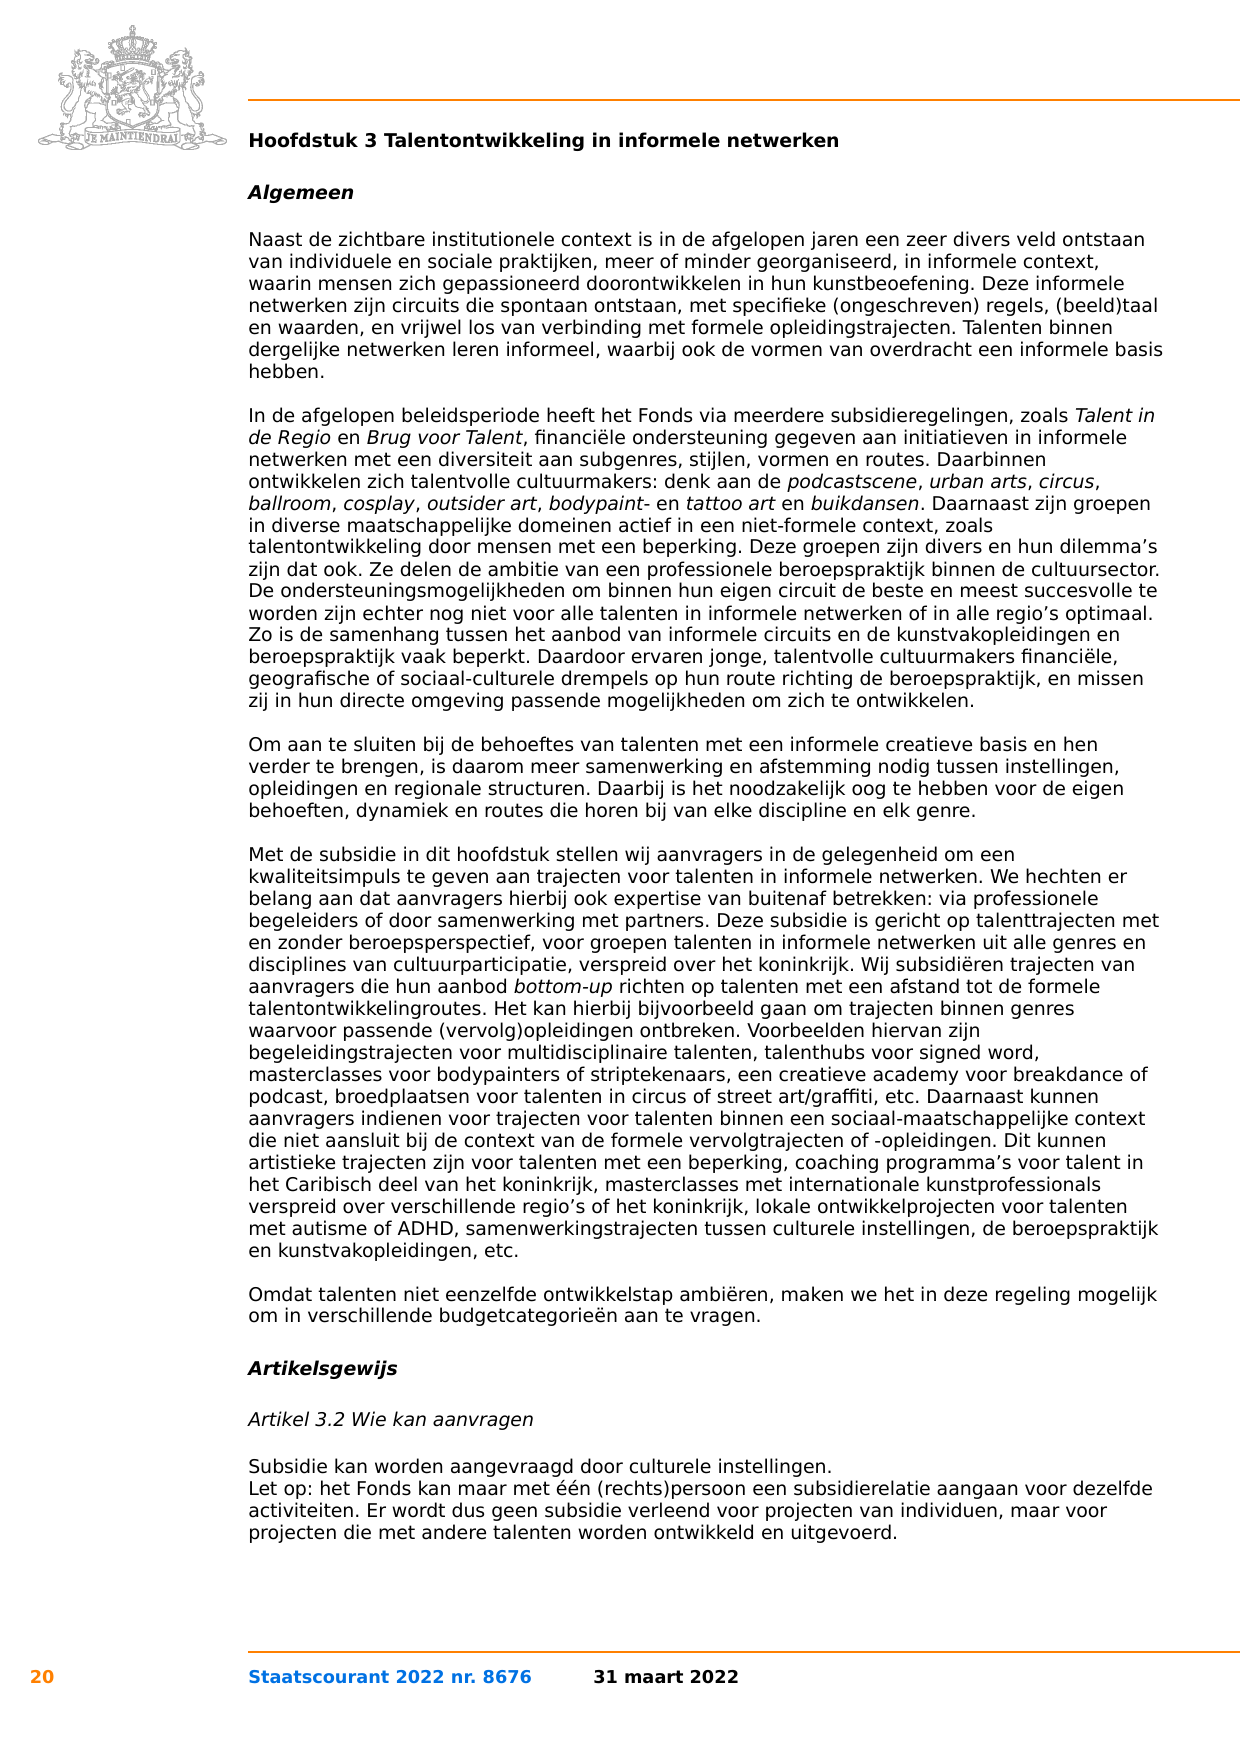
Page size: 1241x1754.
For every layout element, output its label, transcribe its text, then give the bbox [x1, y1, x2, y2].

subtitle Artikelsgewijs [248, 1357, 1163, 1379]
text Naast de zichtbare institutionele context is in de afgelopen jaren een zeer divers veld ontstaan van individuele en sociale praktijken, meer of minder georganiseerd, in informele context, waarin mensen zich gepassioneerd doorontwikkelen in hun kunstbeoefening. Deze informele netwerken zijn circuits die spontaan ontstaan, met specifieke (ongeschreven) regels, (beeld)taal en waarden, en vrijwel los van verbinding met formele opleidingstrajecten. Talenten binnen dergelijke netwerken leren informeel, waarbij ook de vormen van overdracht een informele basis hebben. [248, 229, 1163, 383]
text Let op: het Fonds kan maar met één (rechts)persoon een subsidierelatie aangaan voor dezelfde activiteiten. Er wordt dus geen subsidie verleend voor projecten van individuen, maar voor projecten die met andere talenten worden ontwikkeld en uitgevoerd. [248, 1478, 1163, 1544]
picture [38, 25, 227, 150]
text In de afgelopen beleidsperiode heeft het Fonds via meerdere subsidieregelingen, zoals Talent in de Regio en Brug voor Talent, financiële ondersteuning gegeven aan initiatieven in informele netwerken met een diversiteit aan subgenres, stijlen, vormen en routes. Daarbinnen ontwikkelen zich talentvolle cultuurmakers: denk aan de podcastscene, urban arts, circus, ballroom, cosplay, outsider art, bodypaint- en tattoo art en buikdansen. Daarnaast zijn groepen in diverse maatschappelijke domeinen actief in een niet-formele context, zoals talentontwikkeling door mensen met een beperking. Deze groepen zijn divers en hun dilemma’s zijn dat ook. Ze delen de ambitie van een professionele beroepspraktijk binnen de cultuursector. De ondersteuningsmogelijkheden om binnen hun eigen circuit de beste en meest succesvolle te worden zijn echter nog niet voor alle talenten in informele netwerken of in alle regio’s optimaal. Zo is de samenhang tussen het aanbod van informele circuits en de kunstvakopleidingen en beroepspraktijk vaak beperkt. Daardoor ervaren jonge, talentvolle cultuurmakers financiële, geografische of sociaal-culturele drempels op hun route richting de beroepspraktijk, en missen zij in hun directe omgeving passende mogelijkheden om zich te ontwikkelen. [248, 404, 1163, 712]
text Omdat talenten niet eenzelfde ontwikkelstap ambiëren, maken we het in deze regeling mogelijk om in verschillende budgetcategorieën aan te vragen. [248, 1283, 1163, 1327]
subtitle Artikel 3.2 Wie kan aanvragen [248, 1409, 1163, 1431]
subtitle Hoofdstuk 3 Talentontwikkeling in informele netwerken [248, 130, 1163, 152]
subtitle Algemeen [248, 182, 1163, 204]
text Met de subsidie in dit hoofdstuk stellen wij aanvragers in de gelegenheid om een kwaliteitsimpuls te geven aan trajecten voor talenten in informele netwerken. We hechten er belang aan dat aanvragers hierbij ook expertise van buitenaf betrekken: via professionele begeleiders of door samenwerking met partners. Deze subsidie is gericht op talenttrajecten met en zonder beroepsperspectief, voor groepen talenten in informele netwerken uit alle genres en disciplines van cultuurparticipatie, verspreid over het koninkrijk. Wij subsidiëren trajecten van aanvragers die hun aanbod bottom-up richten op talenten met een afstand tot de formele talentontwikkelingroutes. Het kan hierbij bijvoorbeeld gaan om trajecten binnen genres waarvoor passende (vervolg)opleidingen ontbreken. Voorbeelden hiervan zijn begeleidingstrajecten voor multidisciplinaire talenten, talenthubs voor signed word, masterclasses voor bodypainters of striptekenaars, een creatieve academy voor breakdance of podcast, broedplaatsen voor talenten in circus of street art/graffiti, etc. Daarnaast kunnen aanvragers indienen voor trajecten voor talenten binnen een sociaal-maatschappelijke context die niet aansluit bij de context van de formele vervolgtrajecten of -opleidingen. Dit kunnen artistieke trajecten zijn voor talenten met een beperking, coaching programma’s voor talent in het Caribisch deel van het koninkrijk, masterclasses met internationale kunstprofessionals verspreid over verschillende regio’s of het koninkrijk, lokale ontwikkelprojecten voor talenten met autisme of ADHD, samenwerkingstrajecten tussen culturele instellingen, de beroepspraktijk en kunstvakopleidingen, etc. [248, 844, 1163, 1262]
text Subsidie kan worden aangevraagd door culturele instellingen. [248, 1456, 1163, 1478]
text Om aan te sluiten bij de behoeftes van talenten met een informele creatieve basis en hen verder te brengen, is daarom meer samenwerking en afstemming nodig tussen instellingen, opleidingen en regionale structuren. Daarbij is het noodzakelijk oog te hebben voor de eigen behoeften, dynamiek en routes die horen bij van elke discipline en elk genre. [248, 734, 1163, 822]
